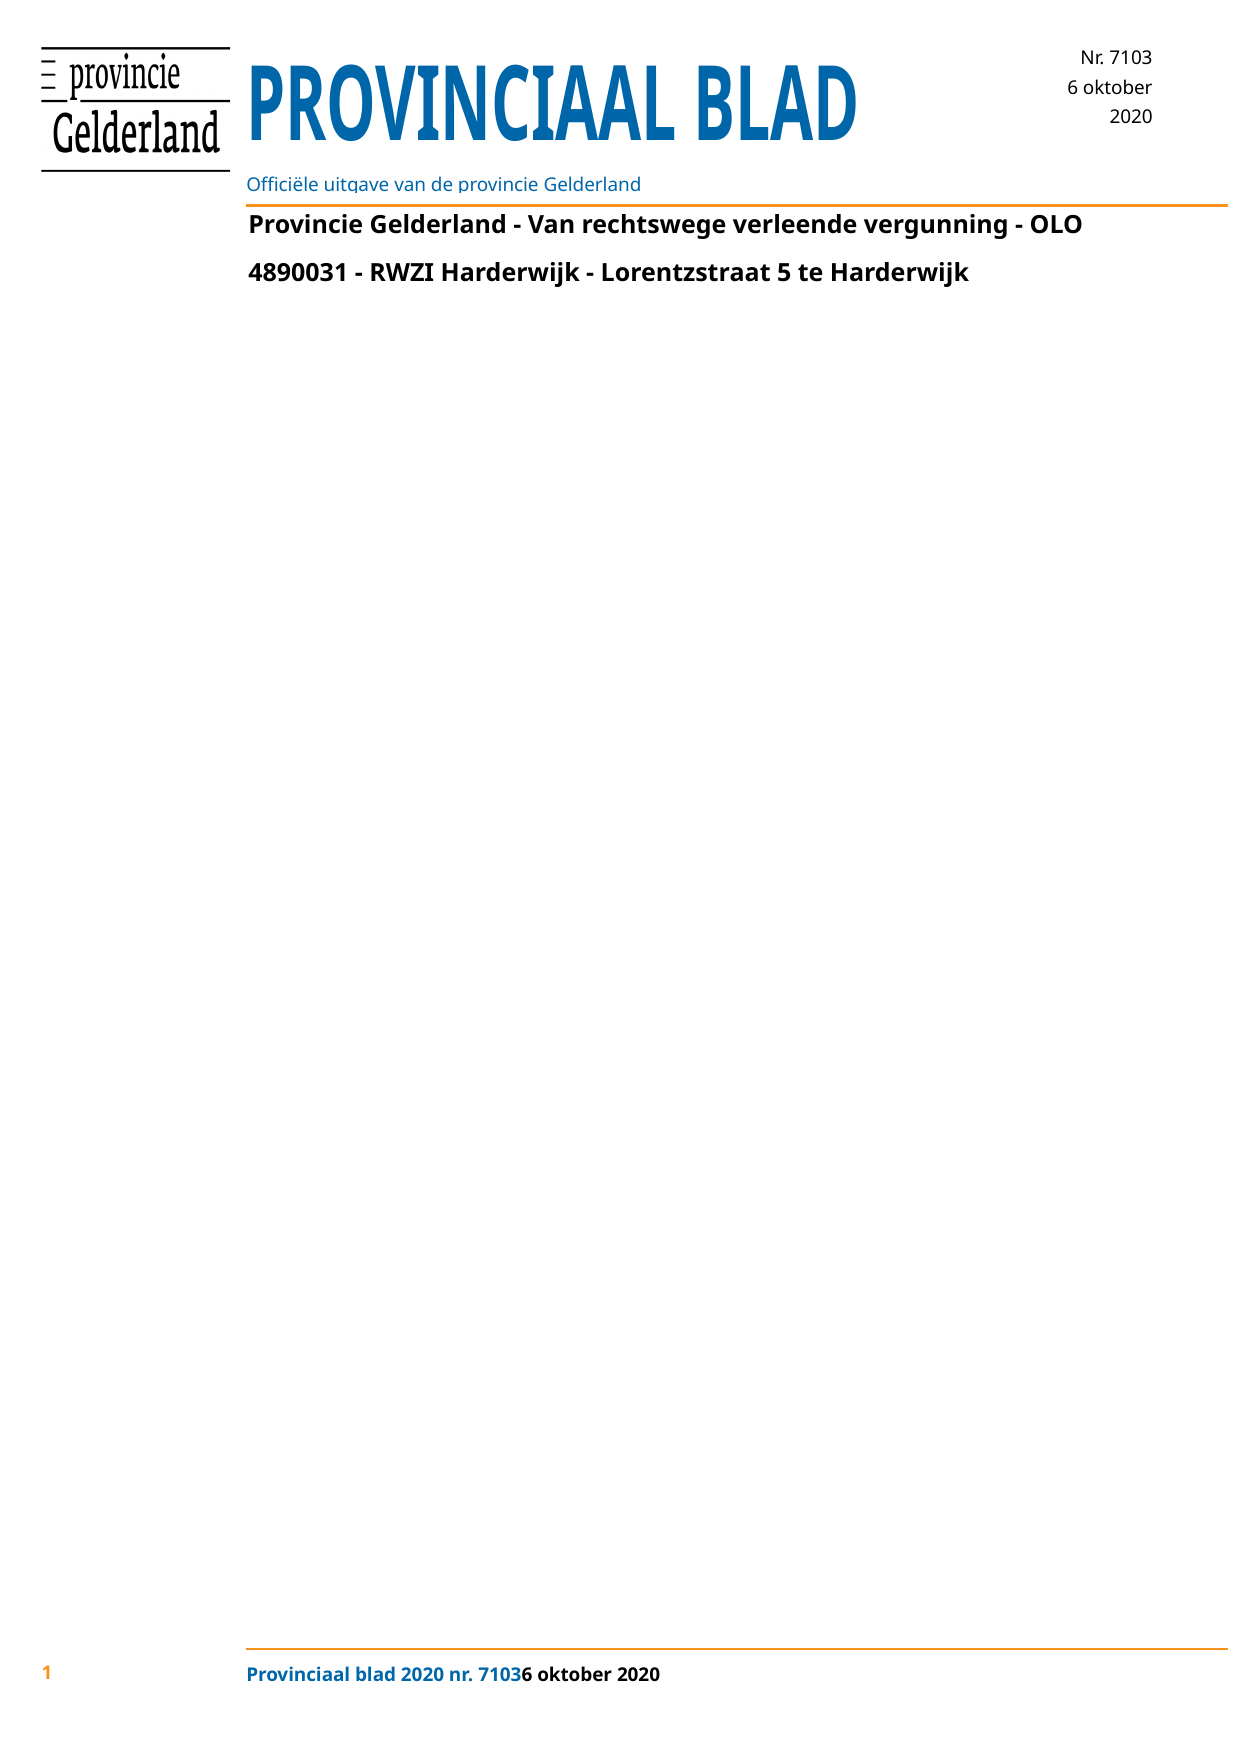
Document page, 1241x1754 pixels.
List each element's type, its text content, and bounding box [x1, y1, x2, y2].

text Provincie Gelderland - Van rechtswege verleende vergunning - OLO 4890031 - RWZI Harderwijk - Lorentzstraat 5 te Harderwijk [248, 207, 1152, 288]
picture [41, 47, 231, 172]
